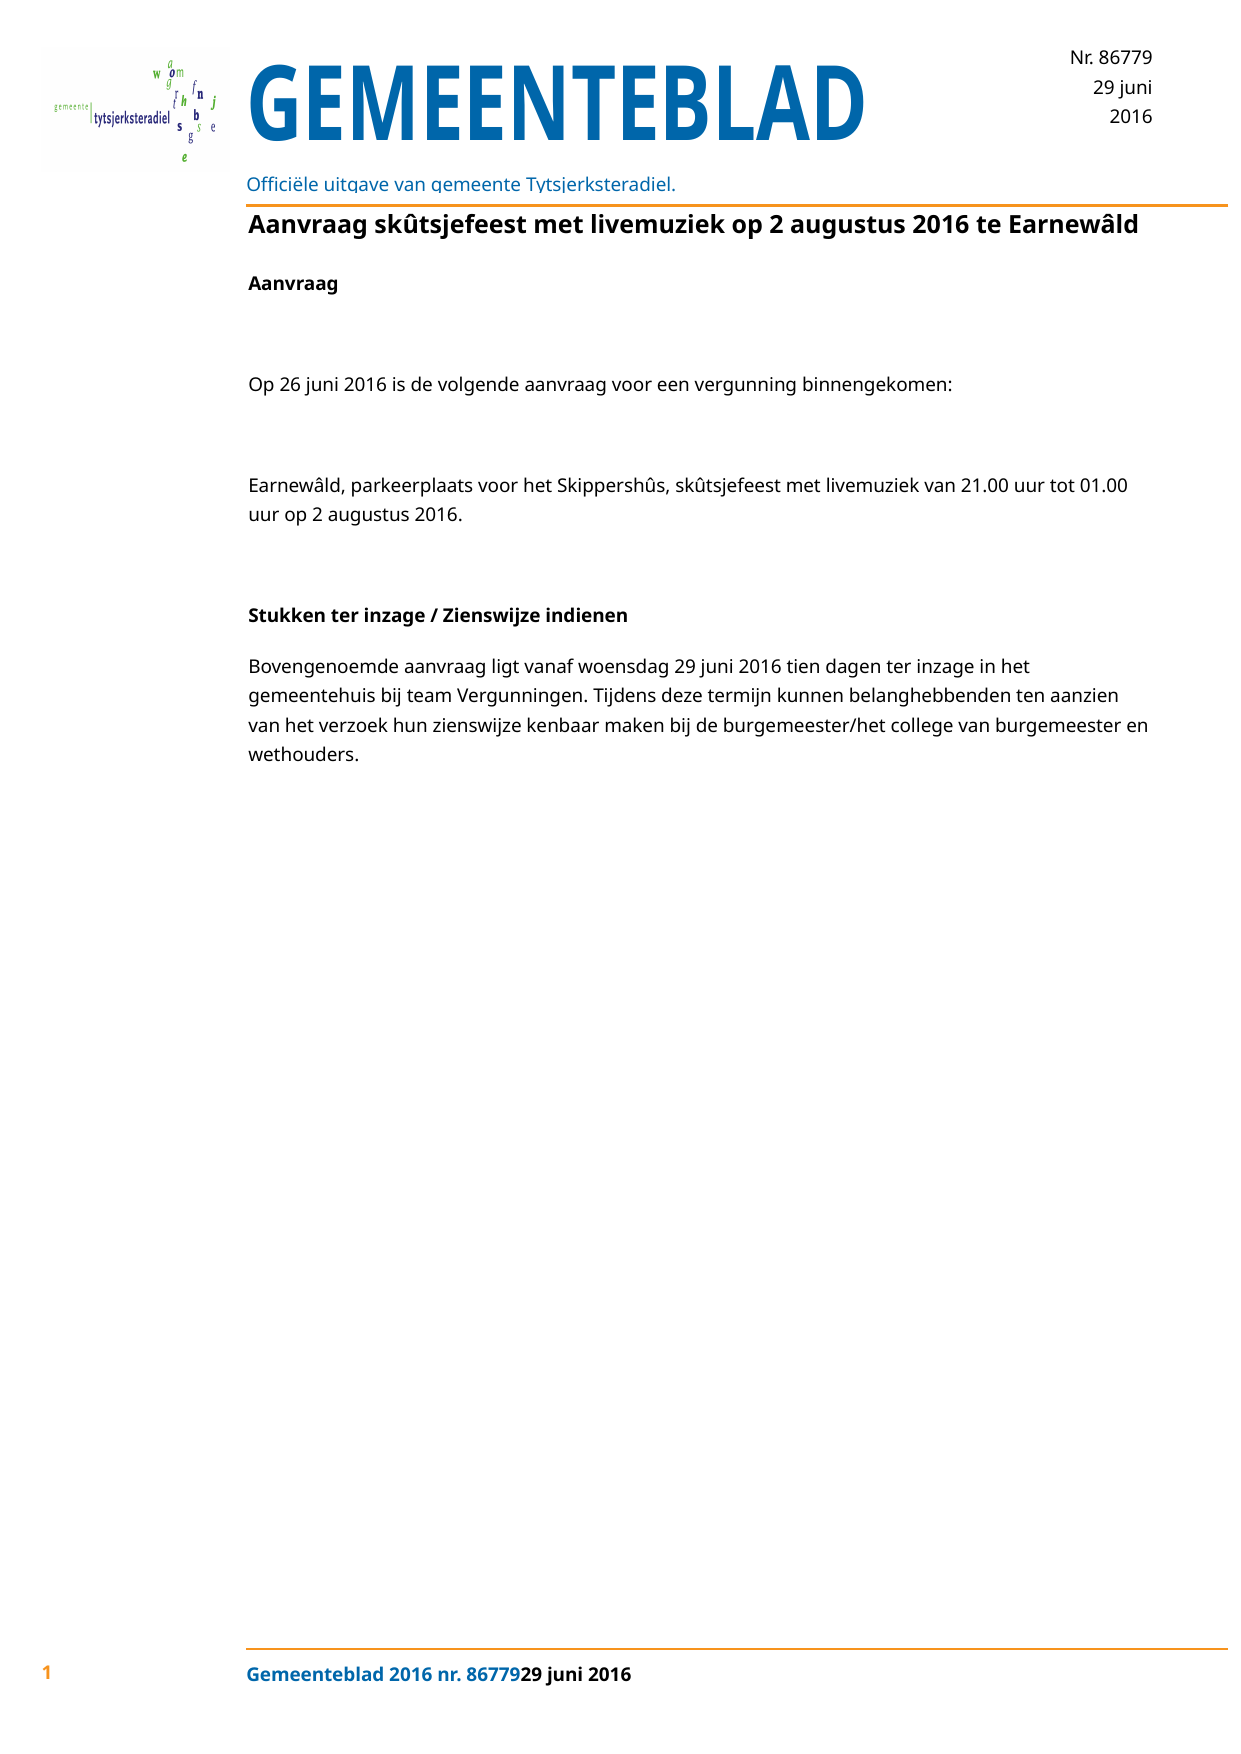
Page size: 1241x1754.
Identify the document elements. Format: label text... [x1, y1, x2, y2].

text Earnewâld, parkeerplaats voor het Skippershûs, skûtsjefeest met livemuziek van 21.00 uur tot 01.00 uur op 2 augustus 2016. [248, 472, 1152, 527]
picture [41, 47, 231, 172]
text Stukken ter inzage / Zienswijze indienen [248, 602, 1152, 628]
text Op 26 juni 2016 is de volgende aanvraag voor een vergunning binnengekomen: [248, 371, 1152, 397]
text Aanvraag [248, 270, 1152, 296]
text Bovengenoemde aanvraag ligt vanaf woensdag 29 juni 2016 tien dagen ter inzage in het gemeentehuis bij team Vergunningen. Tijdens deze termijn kunnen belanghebbenden ten aanzien van het verzoek hun zienswijze kenbaar maken bij de burge­meester/het college van burgemeester en wethouders. [248, 653, 1152, 767]
text Aanvraag skûtsjefeest met livemuziek op 2 augustus 2016 te Earnewâld [248, 207, 1152, 241]
